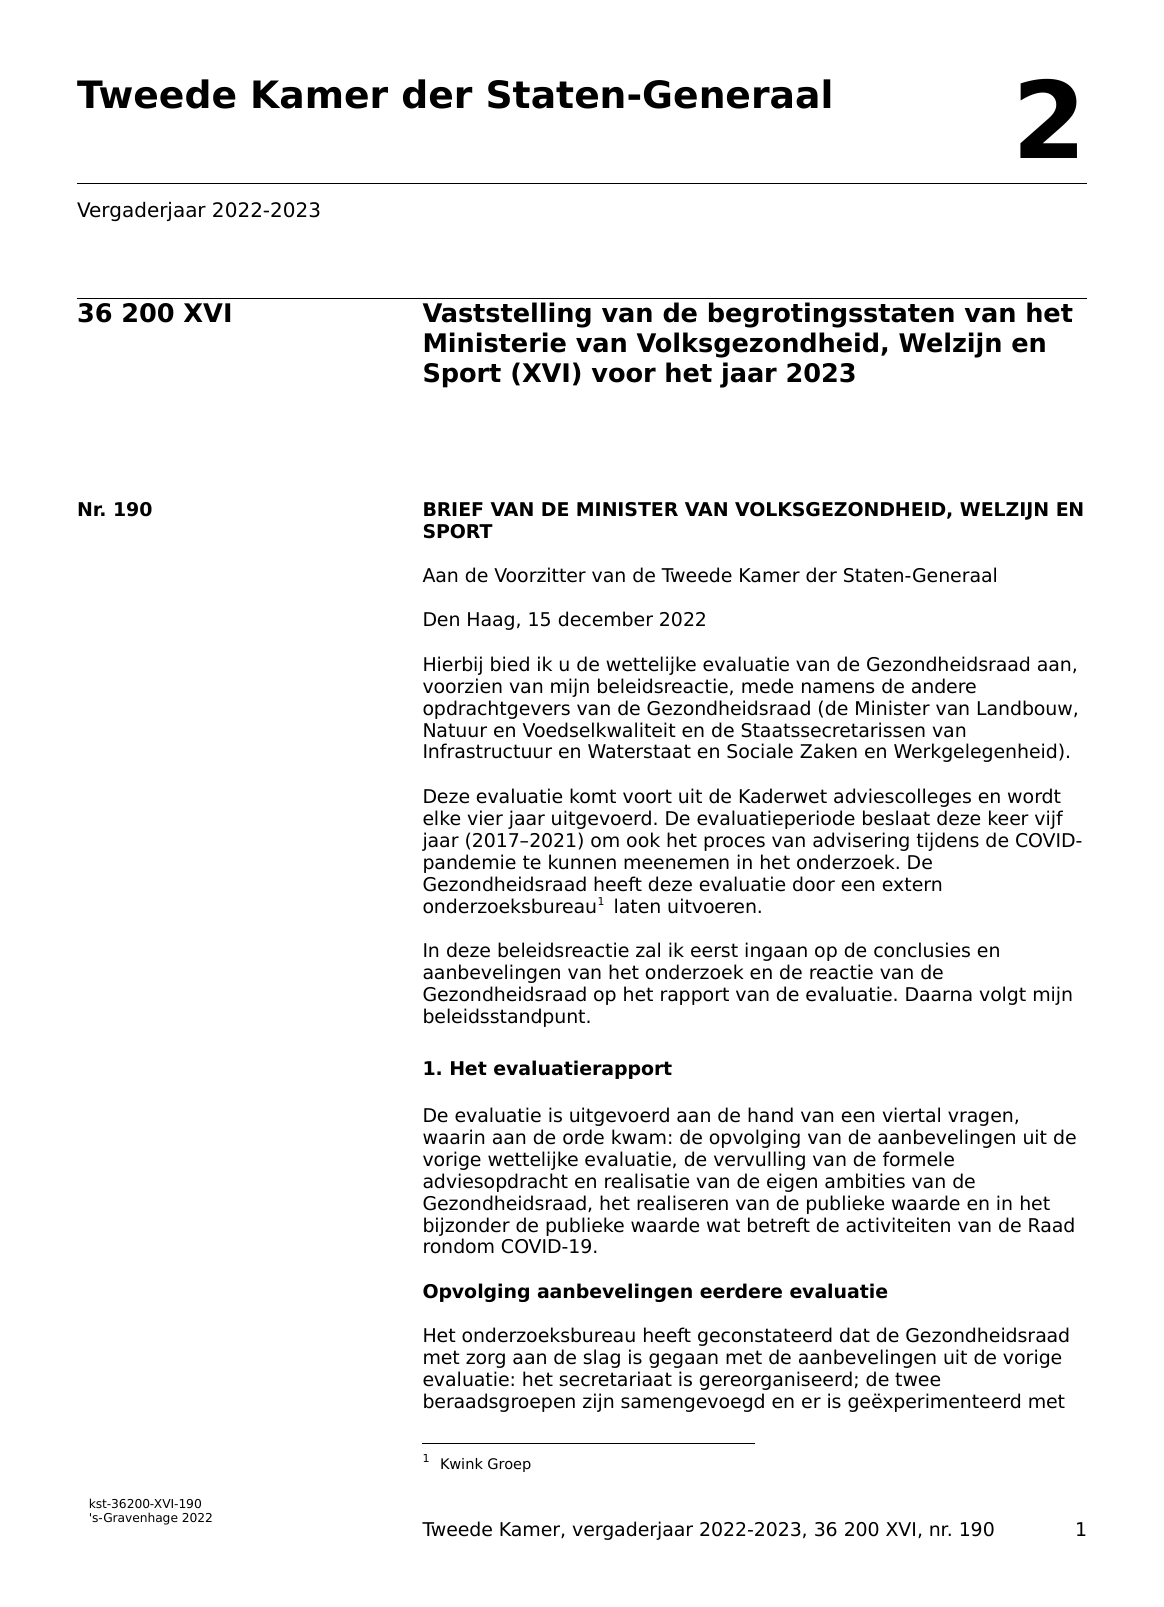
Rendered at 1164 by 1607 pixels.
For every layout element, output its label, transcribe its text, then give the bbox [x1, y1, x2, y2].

text Kwink Groep [422, 1452, 1087, 1474]
table_header 2 [886, 59, 1087, 183]
text Hierbij bied ik u de wettelijke evaluatie van de Gezondheidsraad aan, voorzien van mijn beleidsreactie, mede namens de andere opdrachtgevers van de Gezondheidsraad (de Minister van Landbouw, Natuur en Voedselkwaliteit en de Staatssecretarissen van Infrastructuur en Waterstaat en Sociale Zaken en Werkgelegenheid). [422, 653, 1087, 763]
text De evaluatie is uitgevoerd aan de hand van een viertal vragen, waarin aan de orde kwam: de opvolging van de aanbevelingen uit de vorige wettelijke evaluatie, de vervulling van de formele adviesopdracht en realisatie van de eigen ambities van de Gezondheidsraad, het realiseren van de publieke waarde en in het bijzonder de publieke waarde wat betreft de activiteiten van de Raad rondom COVID-19. [422, 1104, 1087, 1258]
table_cell Vergaderjaar 2022-2023 [77, 184, 1087, 298]
text Het onderzoeksbureau heeft geconstateerd dat de Gezondheidsraad met zorg aan de slag is gegaan met de aanbevelingen uit de vorige evaluatie: het secretariaat is gereorganiseerd; de twee beraadsgroepen zijn samengevoegd en er is geëxperimenteerd met [422, 1325, 1087, 1413]
subtitle Nr. 190 BRIEF VAN DE MINISTER VAN VOLKSGEZONDHEID, WELZIJN EN SPORT [77, 499, 1087, 543]
table_header Tweede Kamer der Staten-Generaal [77, 59, 886, 183]
text Den Haag, 15 december 2022 [422, 609, 1087, 631]
subtitle 1. Het evaluatierapport [422, 1058, 1087, 1079]
text 's-Gravenhage 2022 [88, 1511, 323, 1525]
text kst-36200-XVI-190 [88, 1497, 323, 1511]
subtitle 36 200 XVI Vaststelling van de begrotingsstaten van het Ministerie van Volksgezondheid, Welzijn en Sport (XVI) voor het jaar 2023 [77, 299, 1087, 388]
subtitle Opvolging aanbevelingen eerdere evaluatie [422, 1281, 1087, 1303]
text Deze evaluatie komt voort uit de Kaderwet adviescolleges en wordt elke vier jaar uitgevoerd. De evaluatieperiode beslaat deze keer vijf jaar (2017–2021) om ook het proces van advisering tijdens de COVID-pandemie te kunnen meenemen in het onderzoek. De Gezondheidsraad heeft deze evaluatie door een extern onderzoeksbureau laten uitvoeren. [422, 786, 1087, 917]
text Aan de Voorzitter van de Tweede Kamer der Staten-Generaal [422, 565, 1087, 587]
text In deze beleidsreactie zal ik eerst ingaan op de conclusies en aanbevelingen van het onderzoek en de reactie van de Gezondheidsraad op het rapport van de evaluatie. Daarna volgt mijn beleidsstandpunt. [422, 940, 1087, 1028]
